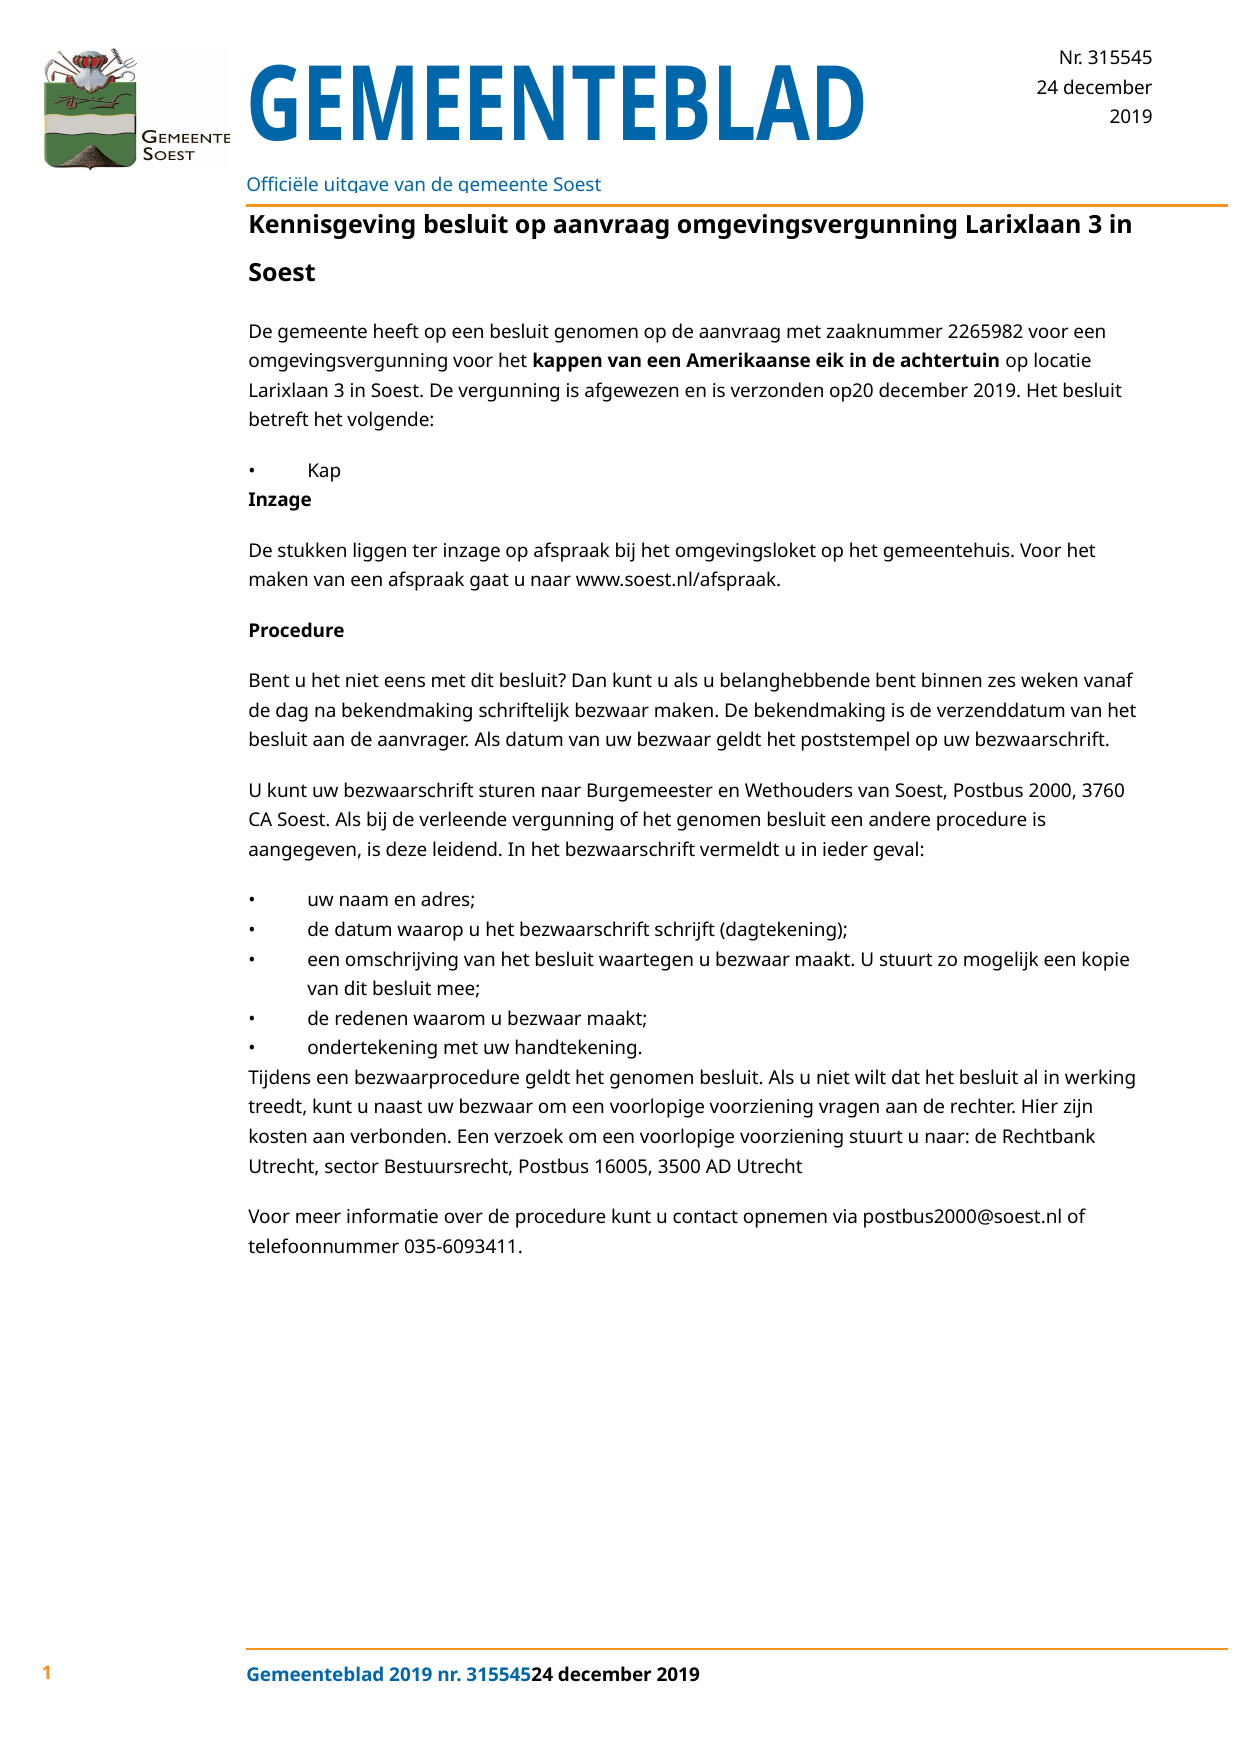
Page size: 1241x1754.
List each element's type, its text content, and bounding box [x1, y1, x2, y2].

list ondertekening met uw handtekening. [248, 1034, 1152, 1060]
text De gemeente heeft op een besluit genomen op de aanvraag met zaaknummer 2265982 voor een omgevingsvergunning voor het kappen van een Amerikaanse eik in de achtertuin op locatie Larixlaan 3 in Soest. De vergunning is afgewezen en is verzonden op20 december 2019. Het besluit betreft het volgende: [248, 318, 1152, 432]
text Inzage [248, 487, 1152, 512]
picture [41, 47, 231, 172]
list Kap [248, 457, 1152, 483]
text Kennisgeving besluit op aanvraag omgevingsvergunning Larixlaan 3 in Soest [248, 207, 1152, 288]
text Voor meer informatie over de procedure kunt u contact opnemen via postbus2000@soest.nl of telefoonnummer 035-6093411. [248, 1203, 1152, 1259]
text Tijdens een bezwaarprocedure geldt het genomen besluit. Als u niet wilt dat het besluit al in werking treedt, kunt u naast uw bezwaar om een voorlopige voorziening vragen aan de rechter. Hier zijn kosten aan verbonden. Een verzoek om een voorlopige voorziening stuurt u naar: de Rechtbank Utrecht, sector Bestuursrecht, Postbus 16005, 3500 AD Utrecht [248, 1064, 1152, 1179]
list een omschrijving van het besluit waartegen u bezwaar maakt. U stuurt zo mogelijk een kopie van dit besluit mee; [248, 946, 1152, 1001]
text Bent u het niet eens met dit besluit? Dan kunt u als u belanghebbende bent binnen zes weken vanaf de dag na bekendmaking schriftelijk bezwaar maken. De bekendmaking is de verzenddatum van het besluit aan de aanvrager. Als datum van uw bezwaar geldt het poststempel op uw bezwaarschrift. [248, 667, 1152, 752]
list de datum waarop u het bezwaarschrift schrijft (dagtekening); [248, 916, 1152, 942]
text U kunt uw bezwaarschrift sturen naar Burgemeester en Wethouders van Soest, Postbus 2000, 3760 CA Soest. Als bij de verleende vergunning of het genomen besluit een andere procedure is aangegeven, is deze leidend. In het bezwaarschrift vermeldt u in ieder geval: [248, 777, 1152, 862]
list uw naam en adres; [248, 887, 1152, 912]
text De stukken liggen ter inzage op afspraak bij het omgevingsloket op het gemeentehuis. Voor het maken van een afspraak gaat u naar www.soest.nl/afspraak. [248, 537, 1152, 592]
text Procedure [248, 617, 1152, 643]
list de redenen waarom u bezwaar maakt; [248, 1005, 1152, 1031]
